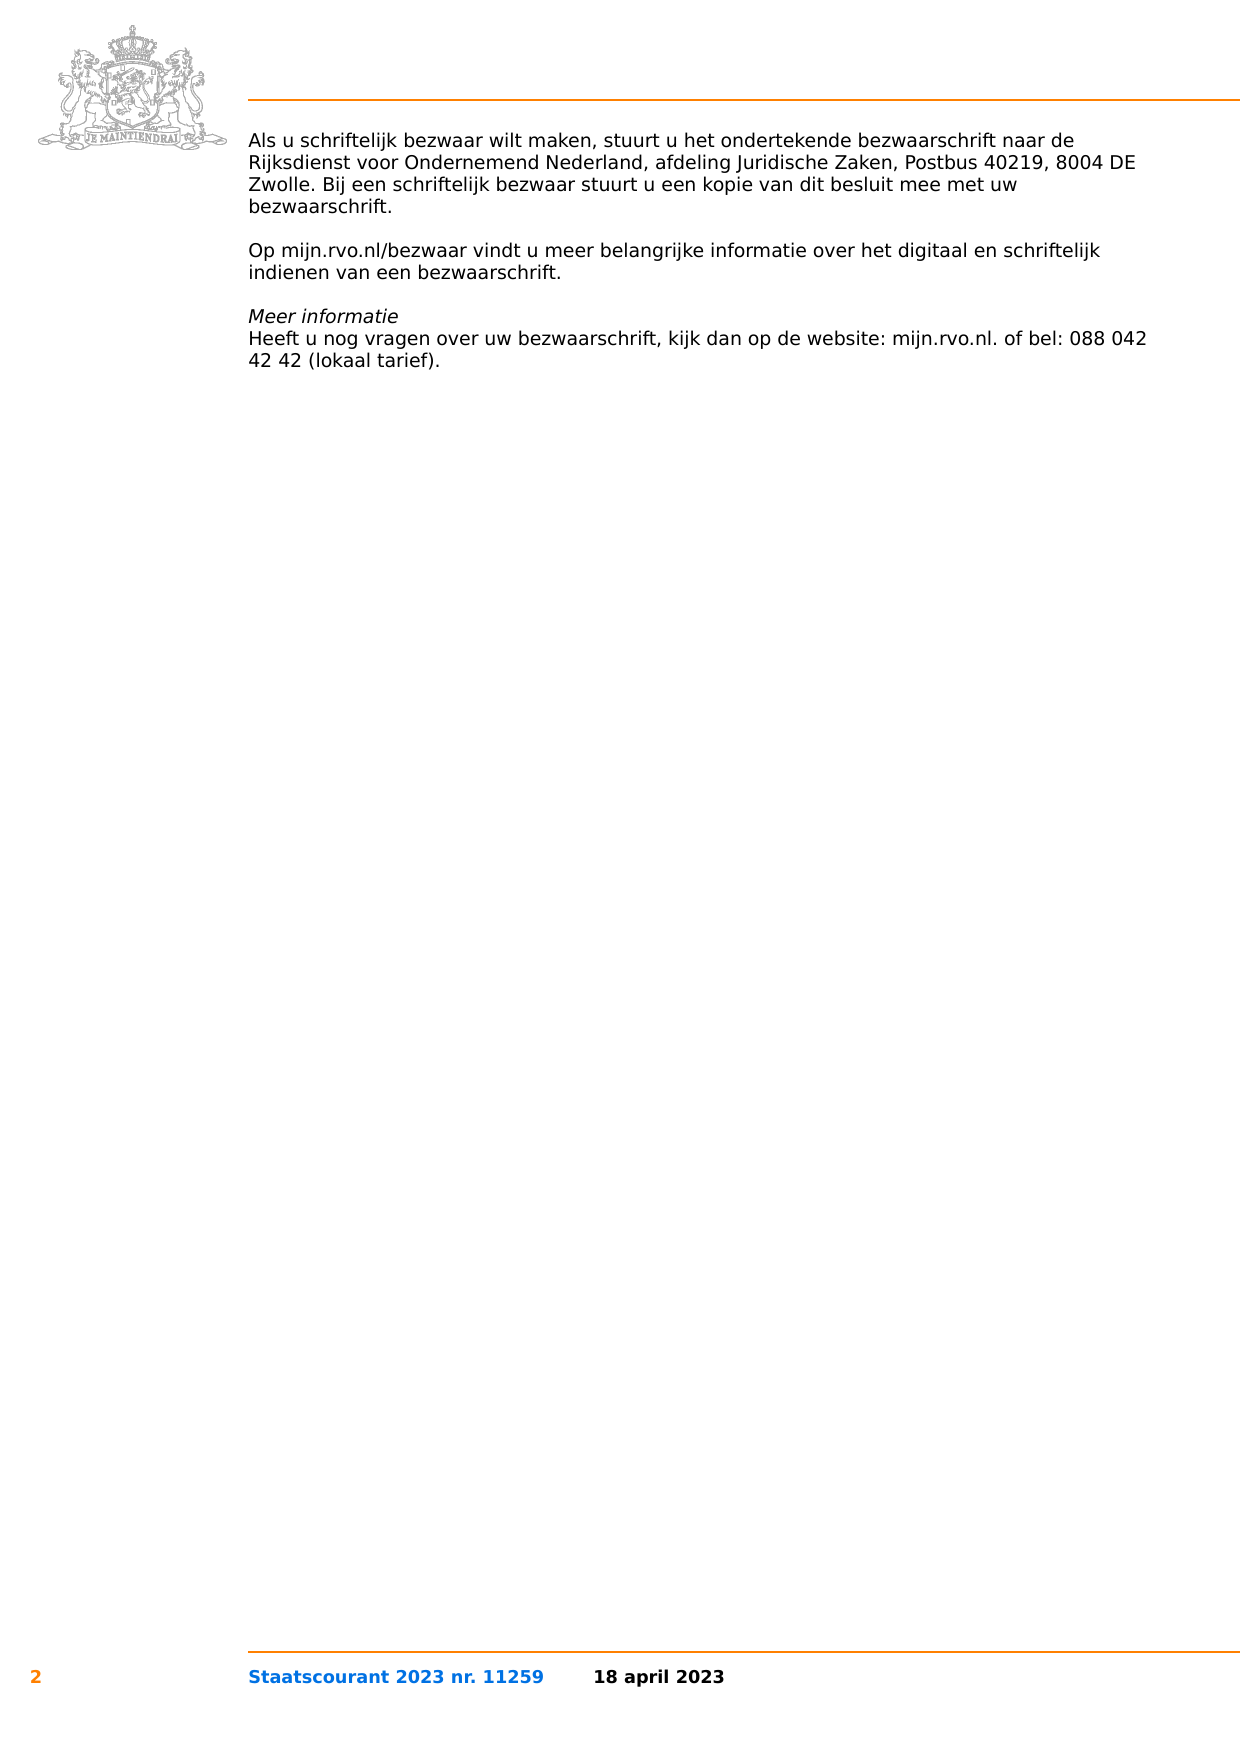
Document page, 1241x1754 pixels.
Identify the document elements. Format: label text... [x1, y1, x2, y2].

text Meer informatie [248, 306, 1163, 327]
text Als u schriftelijk bezwaar wilt maken, stuurt u het ondertekende bezwaarschrift naar de Rijksdienst voor Ondernemend Nederland, afdeling Juridische Zaken, Postbus 40219, 8004 DE Zwolle. Bij een schriftelijk bezwaar stuurt u een kopie van dit besluit mee met uw bezwaarschrift. [248, 130, 1163, 218]
text Op mijn.rvo.nl/bezwaar vindt u meer belangrijke informatie over het digitaal en schriftelijk indienen van een bezwaarschrift. [248, 240, 1163, 284]
picture [38, 25, 227, 150]
text Heeft u nog vragen over uw bezwaarschrift, kijk dan op de website: mijn.rvo.nl. of bel: 088 042 42 42 (lokaal tarief). [248, 327, 1163, 371]
